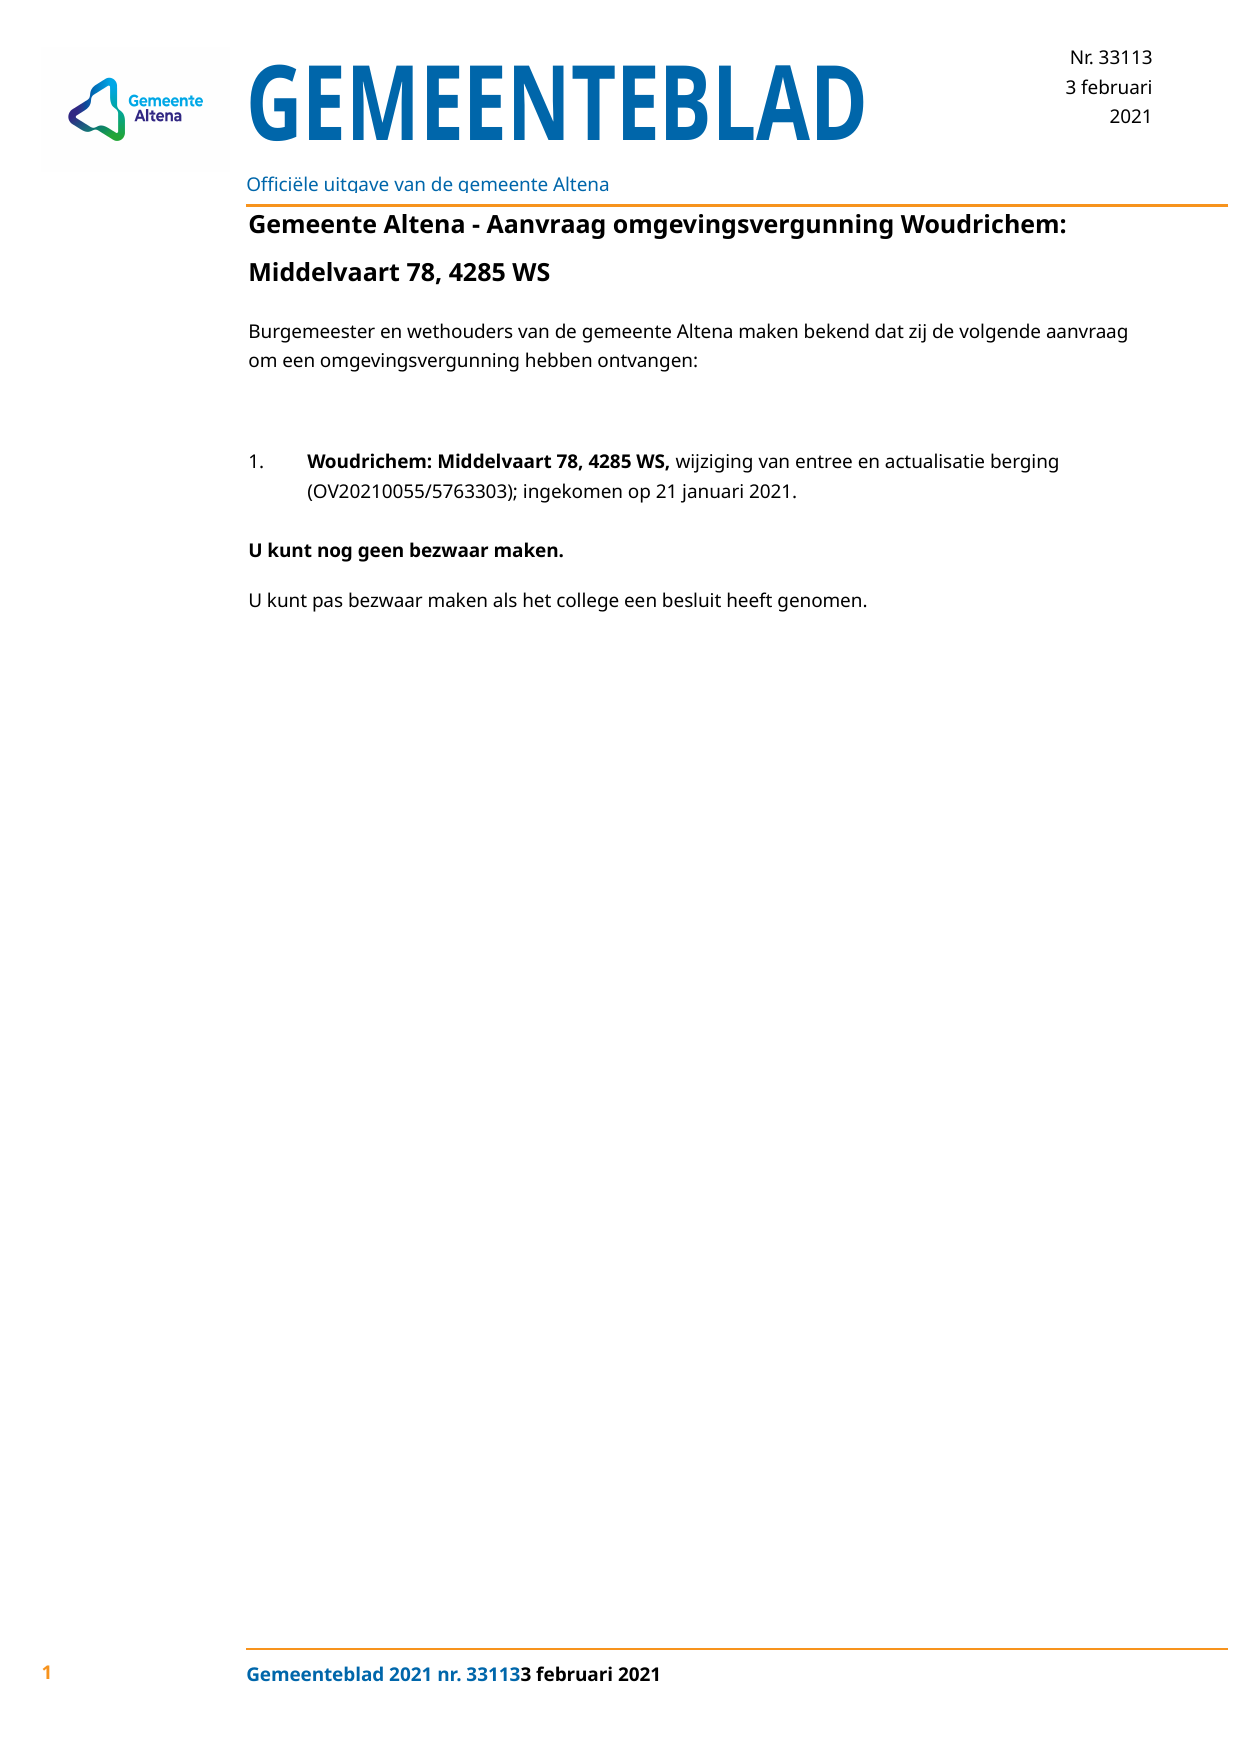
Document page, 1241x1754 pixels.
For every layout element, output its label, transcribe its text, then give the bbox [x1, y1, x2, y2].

text Gemeente Altena - Aanvraag omgevingsvergunning Woudrichem: Middelvaart 78, 4285 WS [248, 207, 1152, 288]
picture [41, 47, 231, 172]
text Burgemeester en wethouders van de gemeente Altena maken bekend dat zij de volgende aanvraag om een omgevingsvergunning hebben ontvangen: [248, 318, 1152, 373]
list Woudrichem: Middelvaart 78, 4285 WS, wijziging van entree en actualisatie berging (OV20210055/5763303); ingekomen op 21 januari 2021. [248, 448, 1152, 504]
text U kunt nog geen bezwaar maken. [248, 537, 1152, 563]
text U kunt pas bezwaar maken als het college een besluit heeft genomen. [248, 587, 1152, 613]
